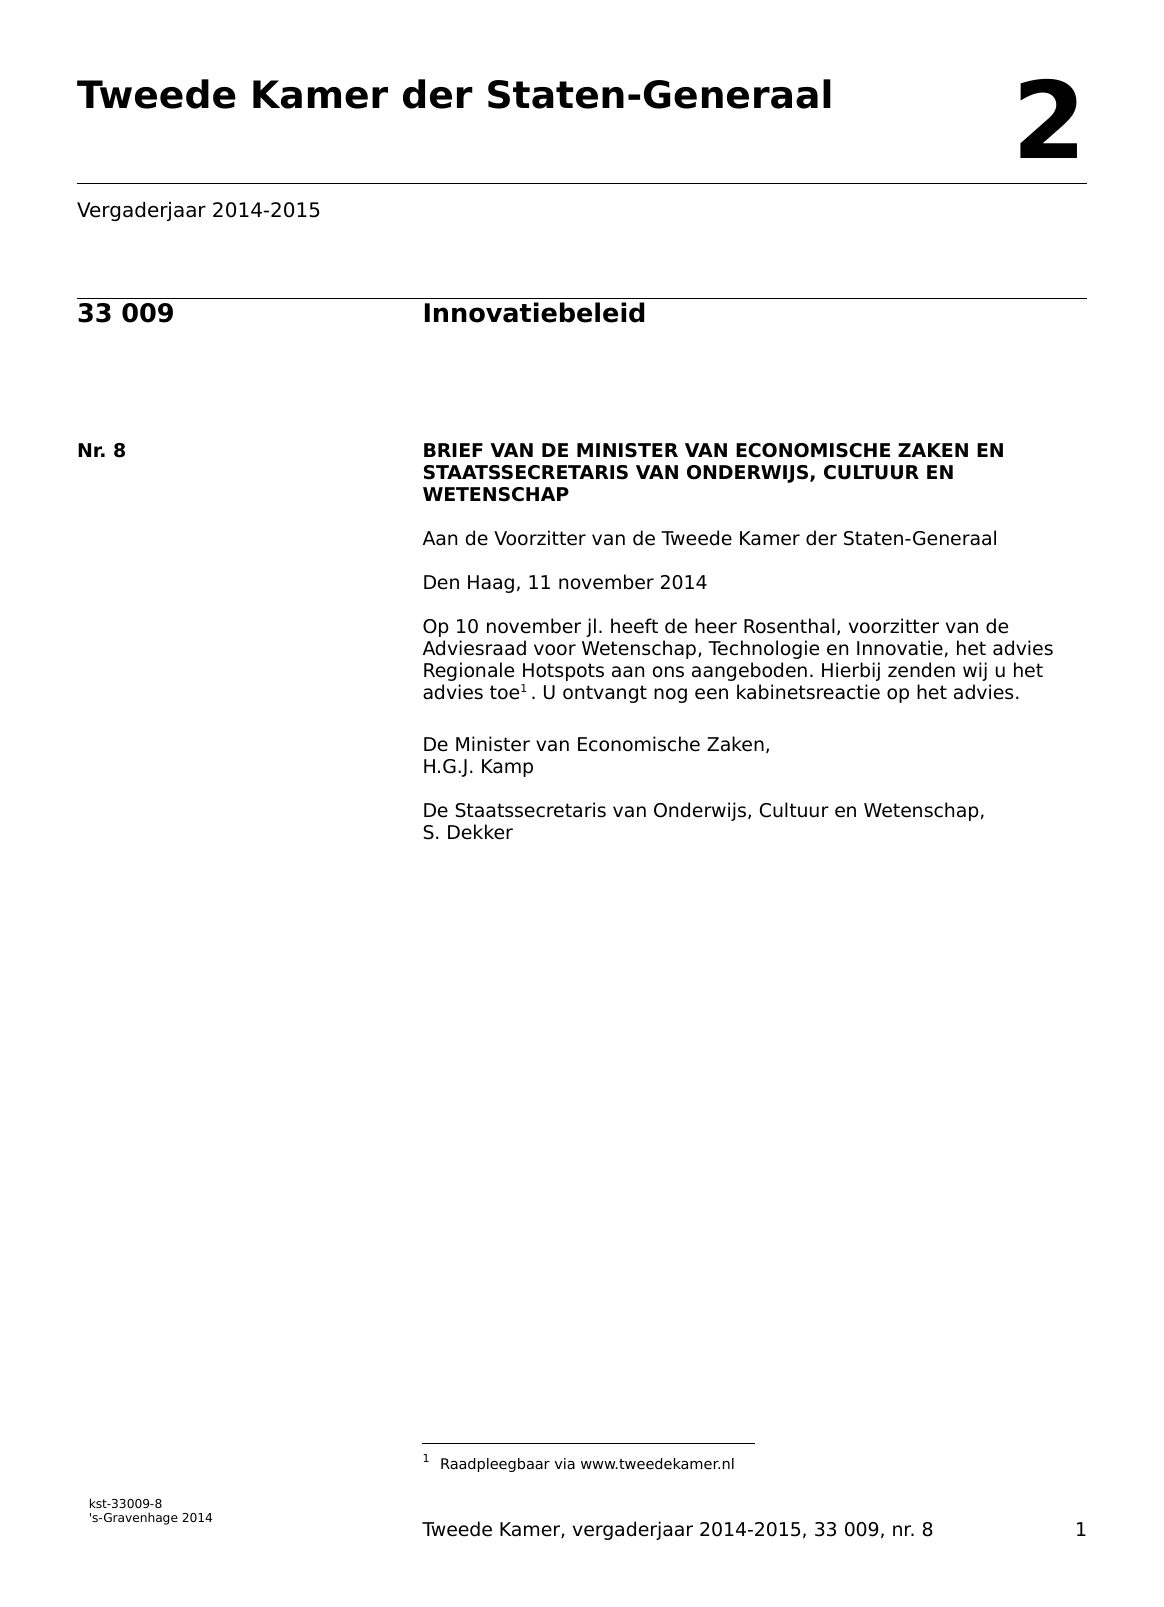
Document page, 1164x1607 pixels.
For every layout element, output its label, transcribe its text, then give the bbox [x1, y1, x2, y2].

subtitle Nr. 8 BRIEF VAN DE MINISTER VAN ECONOMISCHE ZAKEN EN STAATSSECRETARIS VAN ONDERWIJS, CULTUUR EN WETENSCHAP [77, 440, 1087, 506]
text De Staatssecretaris van Onderwijs, Cultuur en Wetenschap, S. Dekker [422, 800, 1087, 844]
subtitle 33 009 Innovatiebeleid [77, 299, 1087, 329]
text Aan de Voorzitter van de Tweede Kamer der Staten-Generaal [422, 528, 1087, 550]
table_header Tweede Kamer der Staten-Generaal [77, 59, 886, 183]
text Den Haag, 11 november 2014 [422, 572, 1087, 594]
text kst-33009-8 [88, 1497, 323, 1511]
text De Minister van Economische Zaken, H.G.J. Kamp [422, 734, 1087, 778]
table_header 2 [886, 59, 1087, 183]
text Op 10 november jl. heeft de heer Rosenthal, voorzitter van de Adviesraad voor Wetenschap, Technologie en Innovatie, het advies Regionale Hotspots aan ons aangeboden. Hierbij zenden wij u het advies toe. U ontvangt nog een kabinetsreactie op het advies. [422, 616, 1087, 704]
text 's-Gravenhage 2014 [88, 1511, 323, 1525]
table_cell Vergaderjaar 2014-2015 [77, 184, 1087, 298]
text Raadpleegbaar via www.tweedekamer.nl [422, 1452, 1087, 1474]
